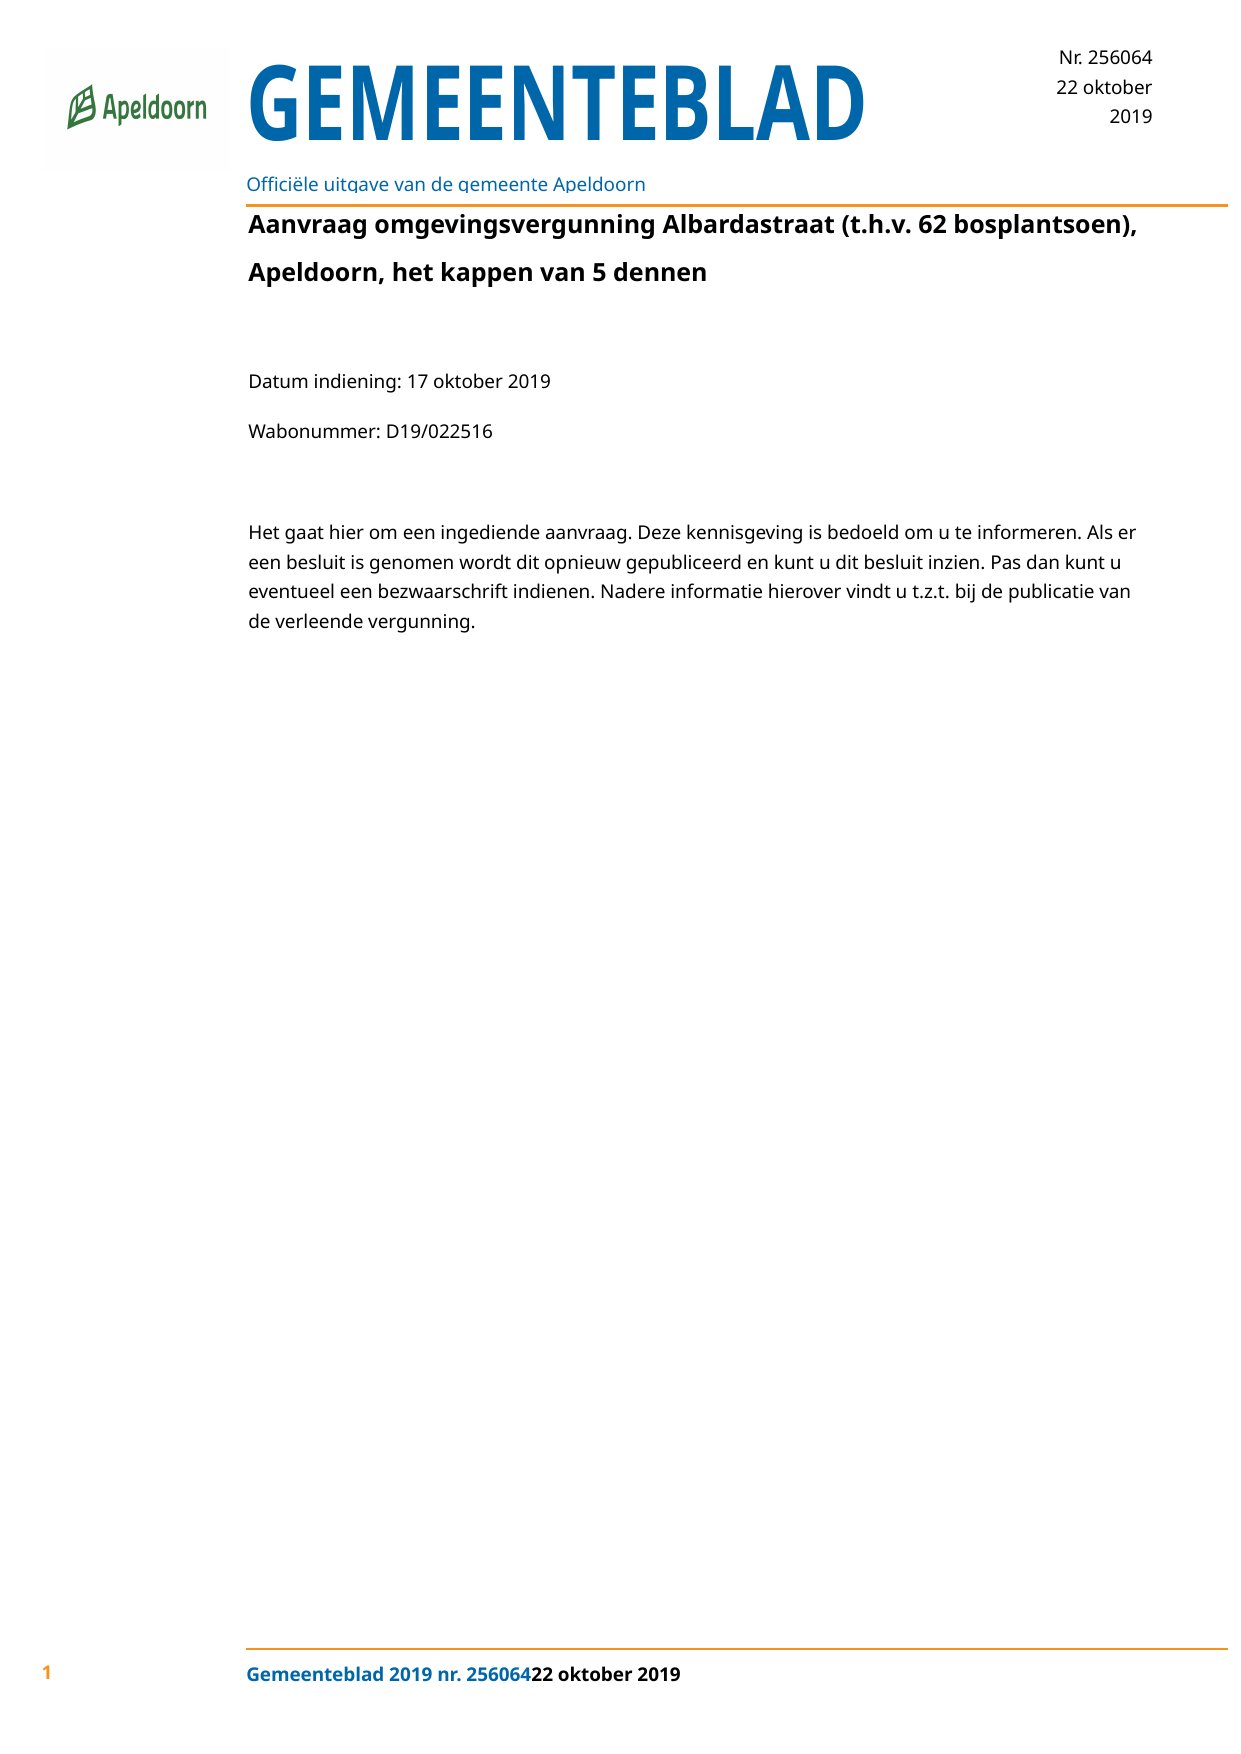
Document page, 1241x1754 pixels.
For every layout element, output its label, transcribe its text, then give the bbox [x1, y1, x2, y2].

text Wabonummer: D19/022516 [248, 419, 1152, 444]
text Datum indiening: 17 oktober 2019 [248, 368, 1152, 394]
picture [41, 47, 231, 172]
text Het gaat hier om een ingediende aanvraag. Deze kennisgeving is bedoeld om u te informeren. Als er een besluit is genomen wordt dit opnieuw gepubliceerd en kunt u dit besluit inzien. Pas dan kunt u eventueel een bezwaarschrift indienen. Nadere informatie hierover vindt u t.z.t. bij de publicatie van de verleende vergunning. [248, 519, 1152, 634]
text Aanvraag omgevingsvergunning Albardastraat (t.h.v. 62 bosplantsoen), Apeldoorn, het kappen van 5 dennen [248, 207, 1152, 288]
